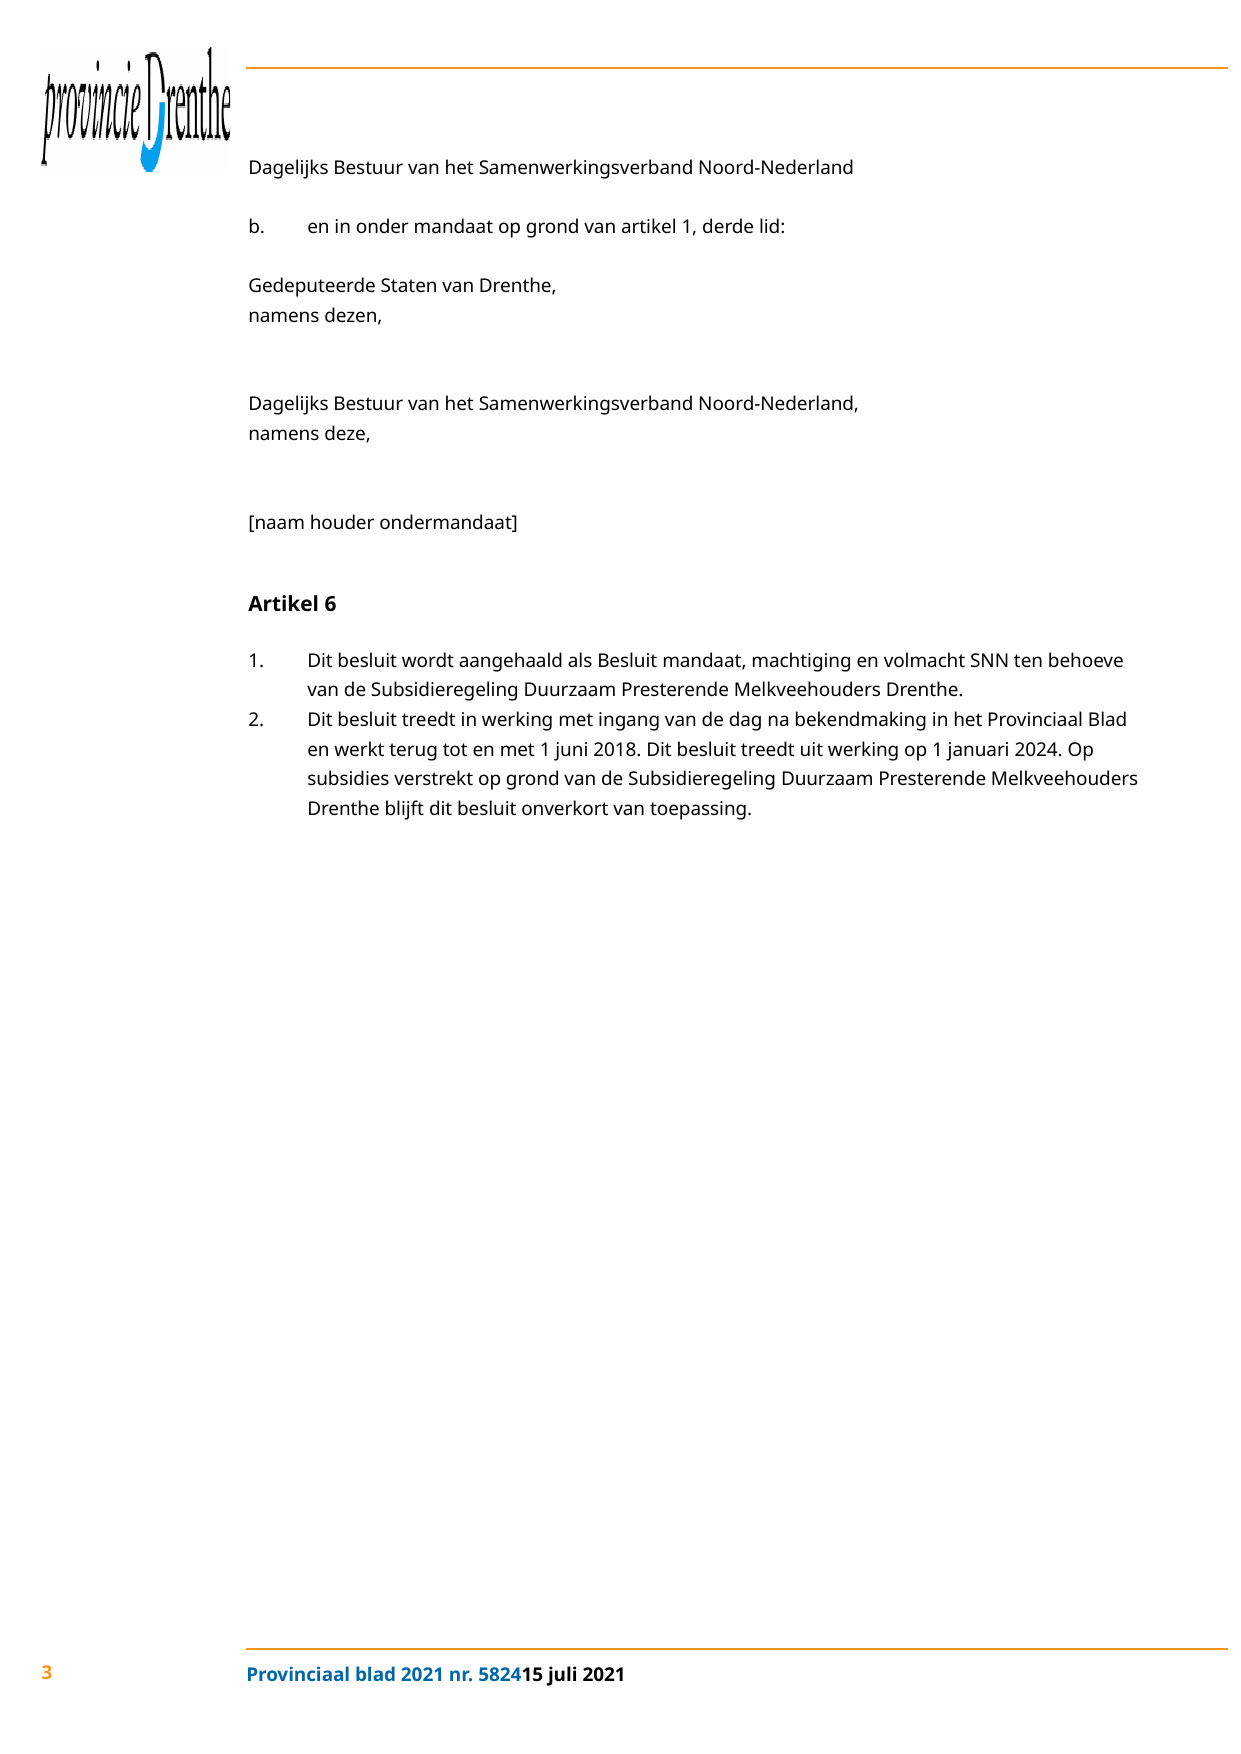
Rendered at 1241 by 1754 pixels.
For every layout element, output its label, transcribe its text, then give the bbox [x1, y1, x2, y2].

text Gedeputeerde Staten van Drenthe, [248, 272, 1152, 298]
text Artikel 6 [248, 589, 1152, 617]
picture [41, 47, 231, 172]
text namens dezen, [248, 302, 1152, 328]
text Dagelijks Bestuur van het Samenwerkingsverband Noord-Nederland, [248, 391, 1152, 416]
list Dit besluit treedt in werking met ingang van de dag na bekendmaking in het Provinciaal Blad en werkt terug tot en met 1 juni 2018. Dit besluit treedt uit werking op 1 januari 2024. Op subsidies verstrekt op grond van de Subsidieregeling Duurzaam Presterende Melkveehouders Drenthe blijft dit besluit onverkort van toepassing. [248, 706, 1152, 821]
text namens deze, [248, 420, 1152, 446]
text [naam houder ondermandaat] [248, 509, 1152, 535]
list en in onder mandaat op grond van artikel 1, derde lid: [248, 213, 1152, 239]
list Dit besluit wordt aangehaald als Besluit mandaat, machtiging en volmacht SNN ten behoeve van de Subsidieregeling Duurzaam Presterende Melkveehouders Drenthe. [248, 647, 1152, 702]
text Dagelijks Bestuur van het Samenwerkingsverband Noord-Nederland [248, 154, 1152, 180]
